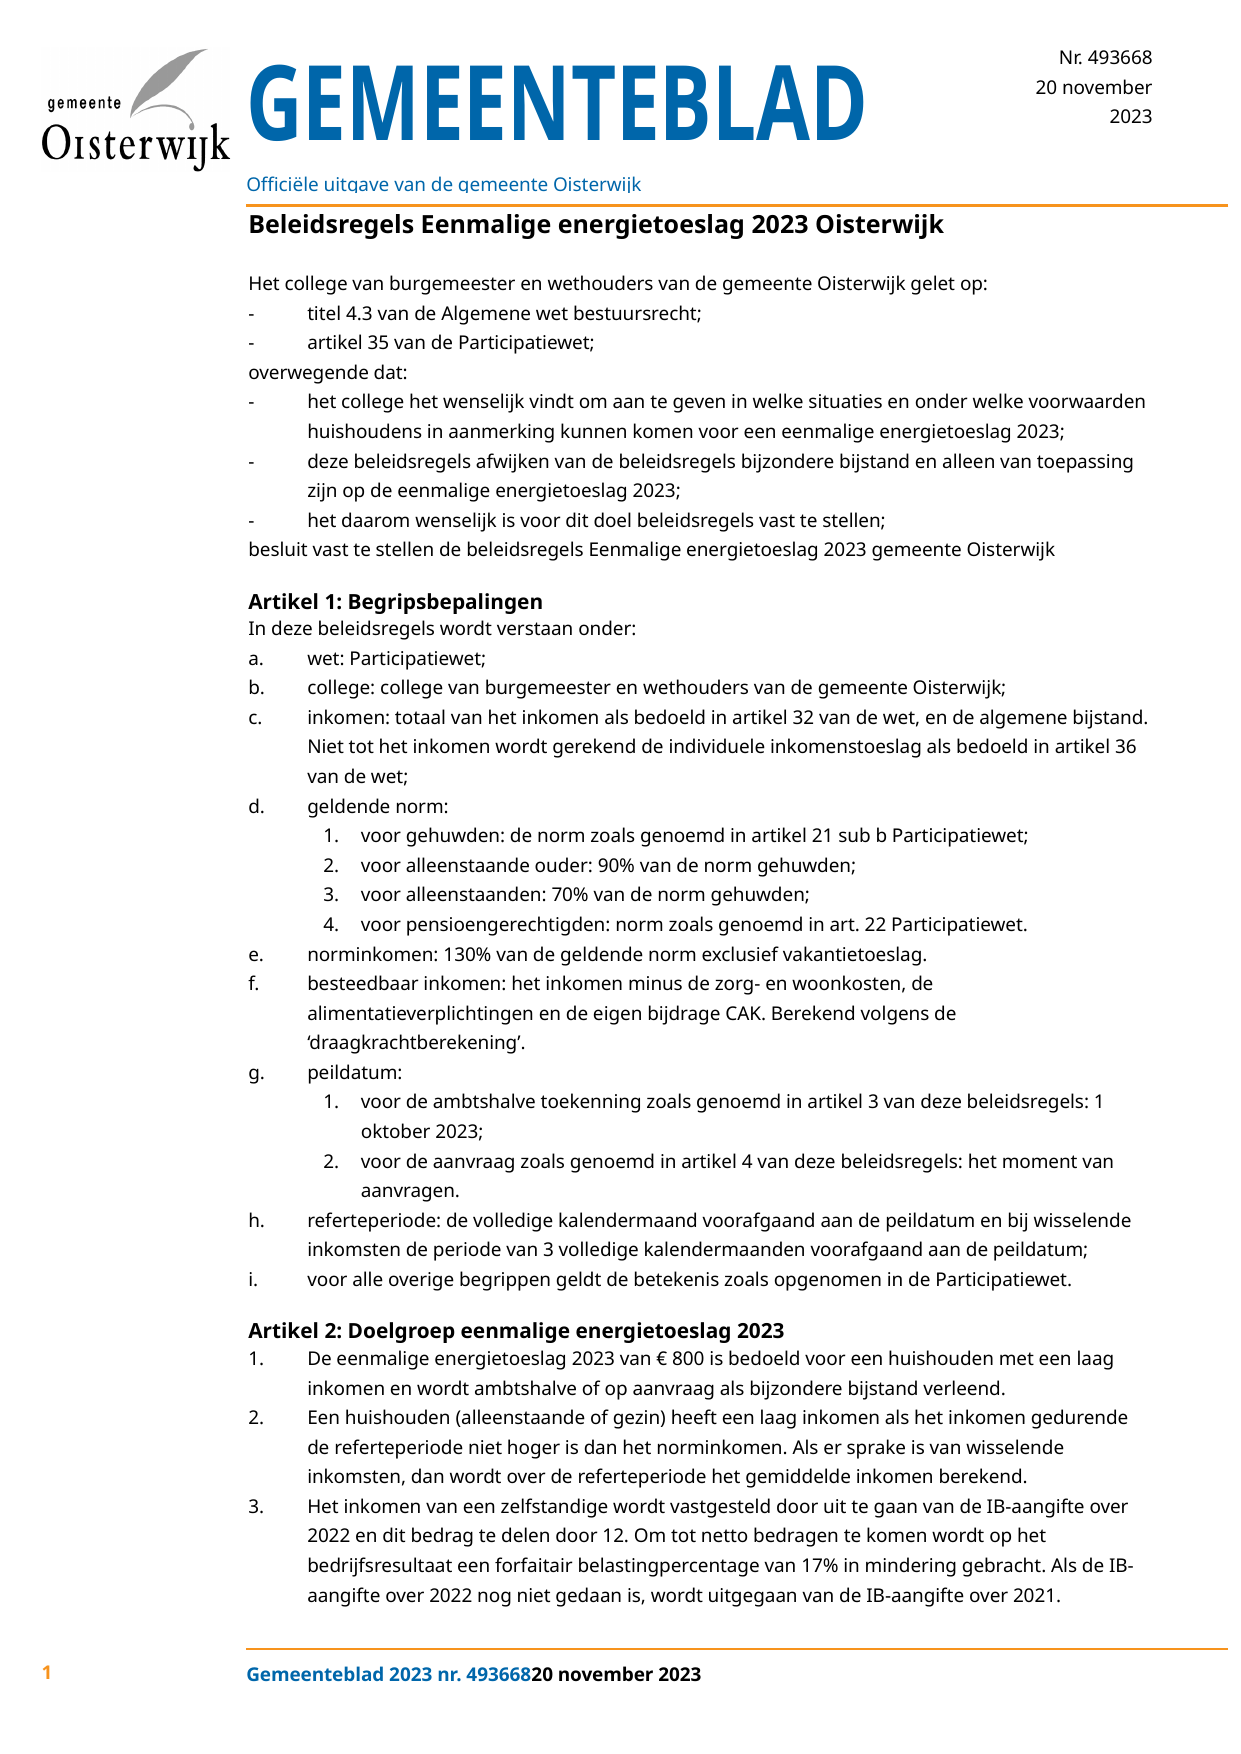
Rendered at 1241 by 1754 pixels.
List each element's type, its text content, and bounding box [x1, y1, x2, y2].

text overwegende dat: [248, 359, 1152, 385]
list artikel 35 van de Participatiewet; [248, 329, 1152, 355]
list college: college van burgemeester en wethouders van de gemeente Oisterwijk; [248, 674, 1152, 700]
list Het inkomen van een zelfstandige wordt vastgesteld door uit te gaan van de IB-aangifte over 2022 en dit bedrag te delen door 12. Om tot netto bedragen te komen wordt op het bedrijfsresultaat een forfaitair belastingpercentage van 17% in mindering gebracht. Als de IB-aangifte over 2022 nog niet gedaan is, wordt uitgegaan van de IB-aangifte over 2021. [248, 1493, 1152, 1607]
list voor pensioengerechtigden: norm zoals genoemd in art. 22 Participatiewet. [323, 911, 1152, 937]
list geldende norm: [248, 793, 1152, 819]
text Artikel 2: Doelgroep eenmalige energietoeslag 2023 [248, 1317, 1152, 1345]
text Het college van burgemeester en wethouders van de gemeente Oisterwijk gelet op: [248, 270, 1152, 296]
list voor de aanvraag zoals genoemd in artikel 4 van deze beleidsregels: het moment van aanvragen. [323, 1148, 1152, 1203]
list wet: Participatiewet; [248, 645, 1152, 671]
picture [41, 47, 231, 172]
list peildatum: [248, 1059, 1152, 1085]
list referteperiode: de volledige kalendermaand voorafgaand aan de peildatum en bij wisselende inkomsten de periode van 3 volledige kalendermaanden voorafgaand aan de peildatum; [248, 1207, 1152, 1262]
text Beleidsregels Eenmalige energietoeslag 2023 Oisterwijk [248, 207, 1152, 241]
list voor de ambtshalve toekenning zoals genoemd in artikel 3 van deze beleidsregels: 1 oktober 2023; [323, 1089, 1152, 1144]
list besteedbaar inkomen: het inkomen minus de zorg- en woonkosten, de alimentatieverplichtingen en de eigen bijdrage CAK. Berekend volgens de ‘draagkrachtberekening’. [248, 970, 1152, 1055]
list voor alle overige begrippen geldt de betekenis zoals opgenomen in de Participatiewet. [248, 1266, 1152, 1292]
text Artikel 1: Begripsbepalingen [248, 587, 1152, 615]
list deze beleidsregels afwijken van de beleidsregels bijzondere bijstand en alleen van toepassing zijn op de eenmalige energietoeslag 2023; [248, 448, 1152, 503]
text In deze beleidsregels wordt verstaan onder: [248, 615, 1152, 641]
list voor gehuwden: de norm zoals genoemd in artikel 21 sub b Participatiewet; [323, 822, 1152, 848]
list het college het wenselijk vindt om aan te geven in welke situaties en onder welke voorwaarden huishoudens in aanmerking kunnen komen voor een eenmalige energietoeslag 2023; [248, 389, 1152, 444]
list inkomen: totaal van het inkomen als bedoeld in artikel 32 van de wet, en de algemene bijstand. Niet tot het inkomen wordt gerekend de individuele inkomenstoeslag als bedoeld in artikel 36 van de wet; [248, 704, 1152, 789]
list De eenmalige energietoeslag 2023 van € 800 is bedoeld voor een huishouden met een laag inkomen en wordt ambtshalve of op aanvraag als bijzondere bijstand verleend. [248, 1345, 1152, 1400]
list voor alleenstaande ouder: 90% van de norm gehuwden; [323, 852, 1152, 878]
list Een huishouden (alleenstaande of gezin) heeft een laag inkomen als het inkomen gedurende de referteperiode niet hoger is dan het norminkomen. Als er sprake is van wisselende inkomsten, dan wordt over de referteperiode het gemiddelde inkomen berekend. [248, 1404, 1152, 1489]
list titel 4.3 van de Algemene wet bestuursrecht; [248, 300, 1152, 326]
text besluit vast te stellen de beleidsregels Eenmalige energietoeslag 2023 gemeente Oisterwijk [248, 537, 1152, 562]
list voor alleenstaanden: 70% van de norm gehuwden; [323, 882, 1152, 907]
list norminkomen: 130% van de geldende norm exclusief vakantietoeslag. [248, 941, 1152, 967]
list het daarom wenselijk is voor dit doel beleidsregels vast te stellen; [248, 507, 1152, 533]
